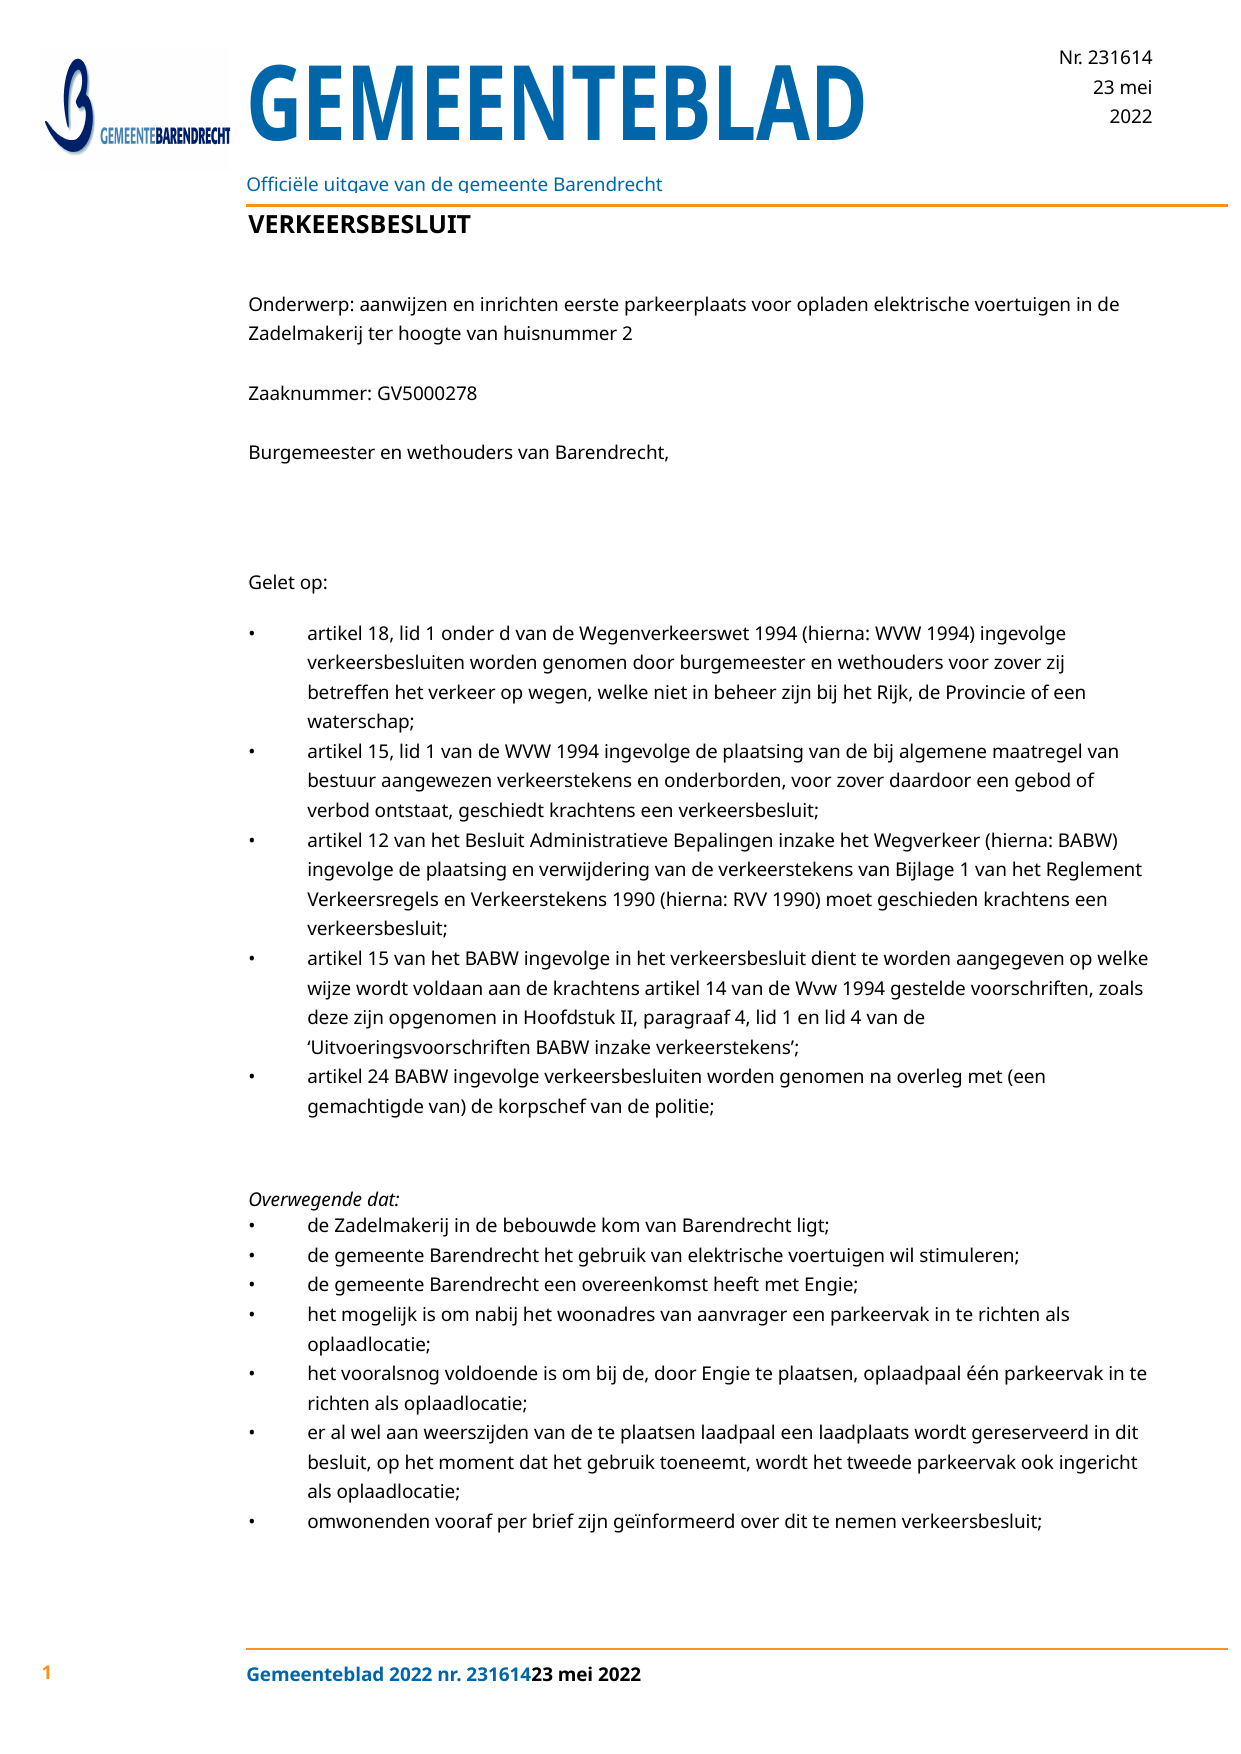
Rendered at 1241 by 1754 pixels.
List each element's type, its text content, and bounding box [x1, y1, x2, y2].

list artikel 15, lid 1 van de WVW 1994 ingevolge de plaatsing van de bij algemene maatregel van bestuur aangewezen verkeerstekens en onderborden, voor zover daardoor een gebod of verbod ontstaat, geschiedt krachtens een verkeersbesluit; [248, 738, 1152, 823]
list de Zadelmakerij in de bebouwde kom van Barendrecht ligt; [248, 1212, 1152, 1238]
text Zaaknummer: GV5000278 [248, 380, 1152, 406]
list de gemeente Barendrecht een overeenkomst heeft met Engie; [248, 1272, 1152, 1297]
list artikel 15 van het BABW ingevolge in het verkeersbesluit dient te worden aangegeven op welke wijze wordt voldaan aan de krachtens artikel 14 van de Wvw 1994 gestelde voorschriften, zoals deze zijn opgenomen in Hoofdstuk II, paragraaf 4, lid 1 en lid 4 van de ‘Uitvoeringsvoorschriften BABW inzake verkeerstekens’; [248, 945, 1152, 1060]
picture [41, 47, 231, 172]
list er al wel aan weerszijden van de te plaatsen laadpaal een laadplaats wordt gereserveerd in dit besluit, op het moment dat het gebruik toeneemt, wordt het tweede parkeervak ook ingericht als oplaadlocatie; [248, 1419, 1152, 1504]
text Gelet op: [248, 569, 1152, 595]
list artikel 24 BABW ingevolge verkeersbesluiten worden genomen na overleg met (een gemachtigde van) de korpschef van de politie; [248, 1063, 1152, 1119]
text Onderwerp: aanwijzen en inrichten eerste parkeerplaats voor opladen elektrische voertuigen in de Zadelmakerij ter hoogte van huisnummer 2 [248, 291, 1152, 346]
list artikel 18, lid 1 onder d van de Wegenverkeerswet 1994 (hierna: WVW 1994) ingevolge verkeersbesluiten worden genomen door burgemeester en wethouders voor zover zij betreffen het verkeer op wegen, welke niet in beheer zijn bij het Rijk, de Provincie of een waterschap; [248, 620, 1152, 734]
text Overwegende dat: [248, 1187, 1152, 1212]
list het mogelijk is om nabij het woonadres van aanvrager een parkeervak in te richten als oplaadlocatie; [248, 1301, 1152, 1356]
list het vooralsnog voldoende is om bij de, door Engie te plaatsen, oplaadpaal één parkeervak in te richten als oplaadlocatie; [248, 1360, 1152, 1416]
list omwonenden vooraf per brief zijn geïnformeerd over dit te nemen verkeersbesluit; [248, 1508, 1152, 1534]
list artikel 12 van het Besluit Administratieve Bepalingen inzake het Wegverkeer (hierna: BABW) ingevolge de plaatsing en verwijdering van de verkeerstekens van Bijlage 1 van het Reglement Verkeersregels en Verkeerstekens 1990 (hierna: RVV 1990) moet geschieden krachtens een verkeersbesluit; [248, 827, 1152, 941]
text VERKEERSBESLUIT [248, 207, 1152, 241]
text Burgemeester en wethouders van Barendrecht, [248, 439, 1152, 465]
list de gemeente Barendrecht het gebruik van elektrische voertuigen wil stimuleren; [248, 1242, 1152, 1268]
